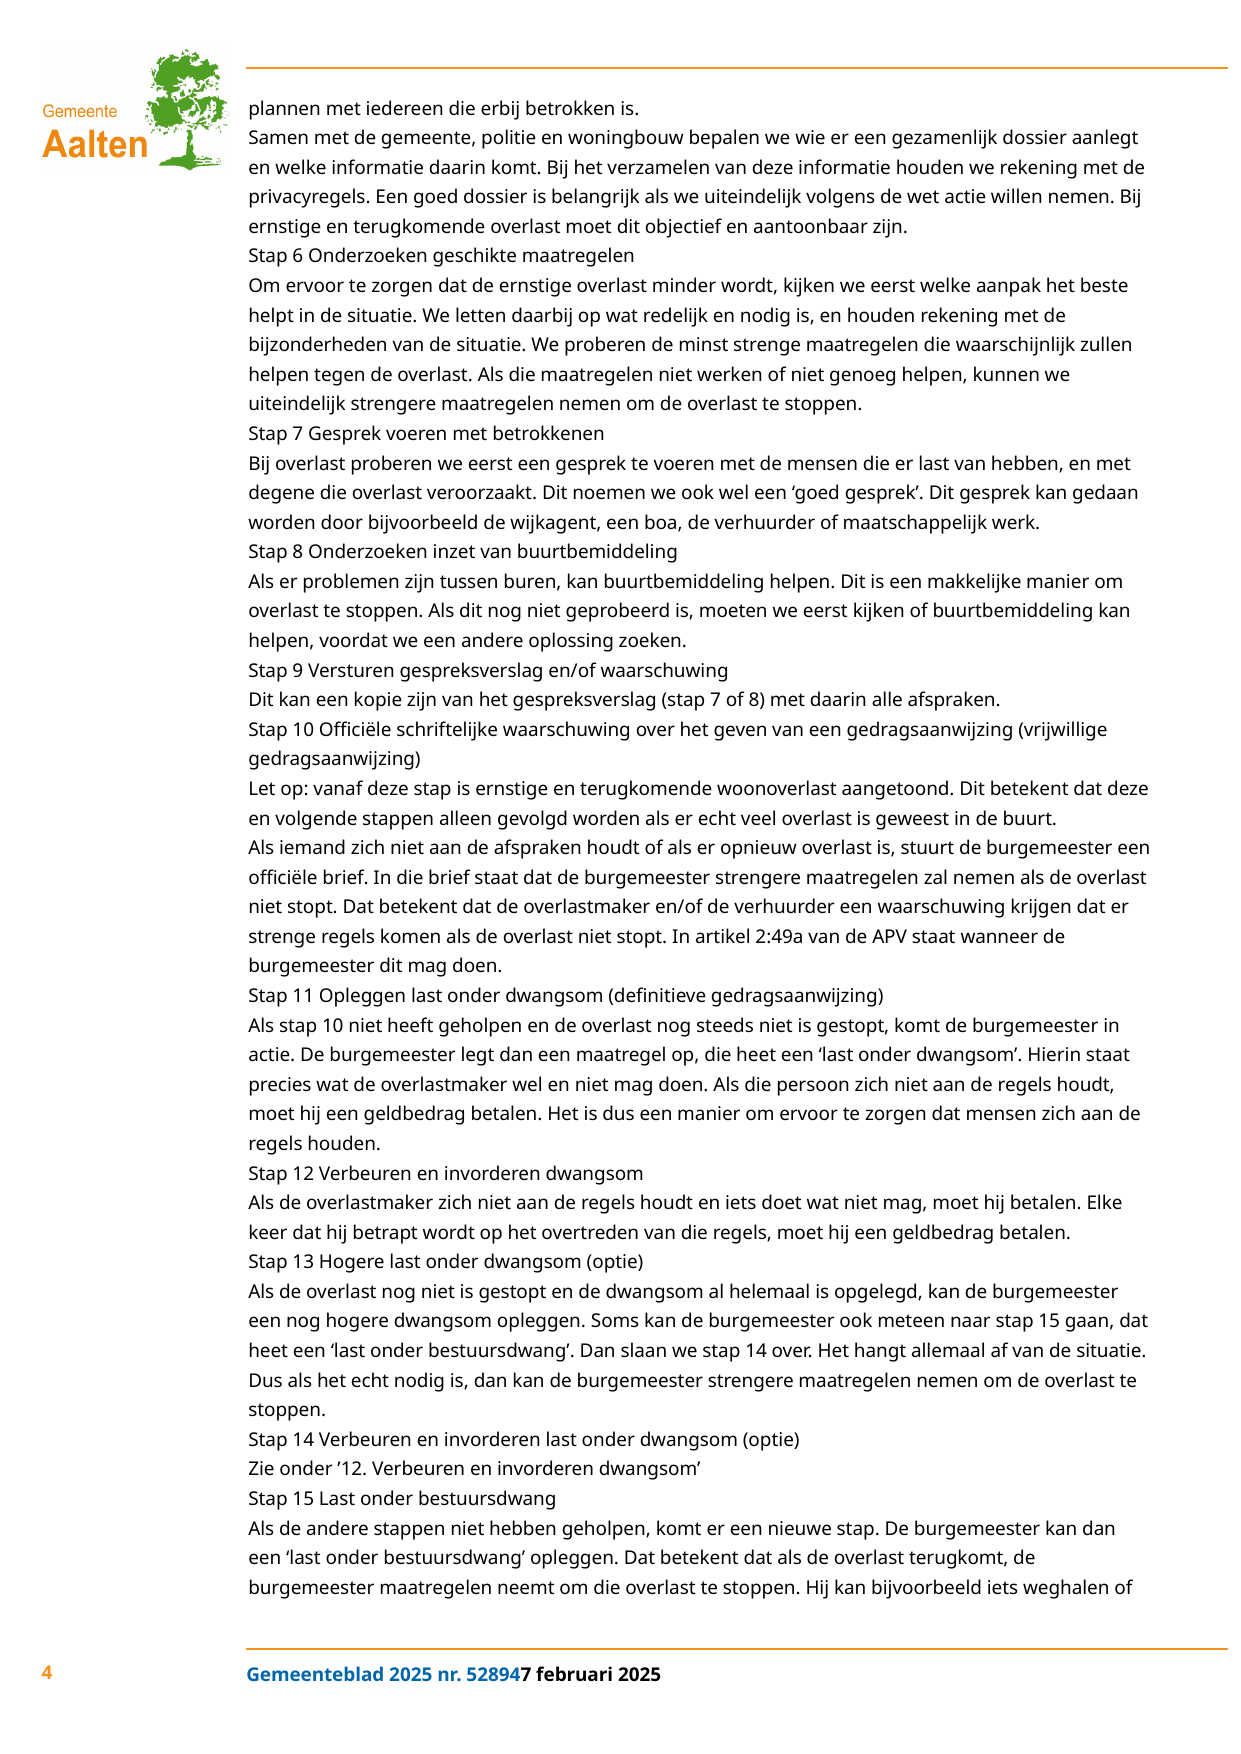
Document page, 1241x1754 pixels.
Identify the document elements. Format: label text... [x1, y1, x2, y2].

text Stap 12 Verbeuren en invorderen dwangsom [248, 1160, 1152, 1186]
text Als er problemen zijn tussen buren, kan buurtbemiddeling helpen. Dit is een makkelijke manier om overlast te stoppen. Als dit nog niet geprobeerd is, moeten we eerst kijken of buurtbemiddeling kan helpen, voordat we een andere oplossing zoeken. [248, 568, 1152, 653]
text Stap 15 Last onder bestuursdwang [248, 1485, 1152, 1511]
text Stap 9 Versturen gespreksverslag en/of waarschuwing [248, 657, 1152, 683]
text Als iemand zich niet aan de afspraken houdt of als er opnieuw overlast is, stuurt de burgemeester een officiële brief. In die brief staat dat de burgemeester strengere maatregelen zal nemen als de overlast niet stopt. Dat betekent dat de overlastmaker en/of de verhuurder een waarschuwing krijgen dat er strenge regels komen als de overlast niet stopt. In artikel 2:49a van de APV staat wanneer de burgemeester dit mag doen. [248, 834, 1152, 978]
text Om ervoor te zorgen dat de ernstige overlast minder wordt, kijken we eerst welke aanpak het beste helpt in de situatie. We letten daarbij op wat redelijk en nodig is, en houden rekening met de bijzonderheden van de situatie. We proberen de minst strenge maatregelen die waarschijnlijk zullen helpen tegen de overlast. Als die maatregelen niet werken of niet genoeg helpen, kunnen we uiteindelijk strengere maatregelen nemen om de overlast te stoppen. [248, 272, 1152, 416]
text plannen met iedereen die erbij betrokken is. [248, 95, 1152, 121]
text Stap 13 Hogere last onder dwangsom (optie) [248, 1248, 1152, 1274]
text Stap 7 Gesprek voeren met betrokkenen [248, 420, 1152, 446]
text Samen met de gemeente, politie en woningbouw bepalen we wie er een gezamenlijk dossier aanlegt en welke informatie daarin komt. Bij het verzamelen van deze informatie houden we rekening met de privacyregels. Een goed dossier is belangrijk als we uiteindelijk volgens de wet actie willen nemen. Bij ernstige en terugkomende overlast moet dit objectief en aantoonbaar zijn. [248, 124, 1152, 239]
text Stap 14 Verbeuren en invorderen last onder dwangsom (optie) [248, 1426, 1152, 1452]
text Als de andere stappen niet hebben geholpen, komt er een nieuwe stap. De burgemeester kan dan een ‘last onder bestuursdwang’ opleggen. Dat betekent dat als de overlast terugkomt, de burgemeester maatregelen neemt om die overlast te stoppen. Hij kan bijvoorbeeld iets weghalen of [248, 1515, 1152, 1600]
text Stap 10 Officiële schriftelijke waarschuwing over het geven van een gedragsaanwijzing (vrijwillige gedragsaanwijzing) [248, 716, 1152, 771]
text Let op: vanaf deze stap is ernstige en terugkomende woonoverlast aangetoond. Dit betekent dat deze en volgende stappen alleen gevolgd worden als er echt veel overlast is geweest in de buurt. [248, 775, 1152, 831]
text Zie onder ’12. Verbeuren en invorderen dwangsom’ [248, 1456, 1152, 1481]
text Stap 6 Onderzoeken geschikte maatregelen [248, 243, 1152, 268]
text Stap 8 Onderzoeken inzet van buurtbemiddeling [248, 538, 1152, 564]
picture [41, 47, 231, 172]
text Als de overlast nog niet is gestopt en de dwangsom al helemaal is opgelegd, kan de burgemeester een nog hogere dwangsom opleggen. Soms kan de burgemeester ook meteen naar stap 15 gaan, dat heet een ‘last onder bestuursdwang’. Dan slaan we stap 14 over. Het hangt allemaal af van de situatie. Dus als het echt nodig is, dan kan de burgemeester strengere maatregelen nemen om de overlast te stoppen. [248, 1278, 1152, 1422]
text Stap 11 Opleggen last onder dwangsom (definitieve gedragsaanwijzing) [248, 982, 1152, 1008]
text Dit kan een kopie zijn van het gespreksverslag (stap 7 of 8) met daarin alle afspraken. [248, 686, 1152, 712]
text Als de overlastmaker zich niet aan de regels houdt en iets doet wat niet mag, moet hij betalen. Elke keer dat hij betrapt wordt op het overtreden van die regels, moet hij een geldbedrag betalen. [248, 1189, 1152, 1245]
text Bij overlast proberen we eerst een gesprek te voeren met de mensen die er last van hebben, en met degene die overlast veroorzaakt. Dit noemen we ook wel een ‘goed gesprek’. Dit gesprek kan gedaan worden door bijvoorbeeld de wijkagent, een boa, de verhuurder of maatschappelijk werk. [248, 450, 1152, 535]
text Als stap 10 niet heeft geholpen en de overlast nog steeds niet is gestopt, komt de burgemeester in actie. De burgemeester legt dan een maatregel op, die heet een ‘last onder dwangsom’. Hierin staat precies wat de overlastmaker wel en niet mag doen. Als die persoon zich niet aan de regels houdt, moet hij een geldbedrag betalen. Het is dus een manier om ervoor te zorgen dat mensen zich aan de regels houden. [248, 1012, 1152, 1156]
